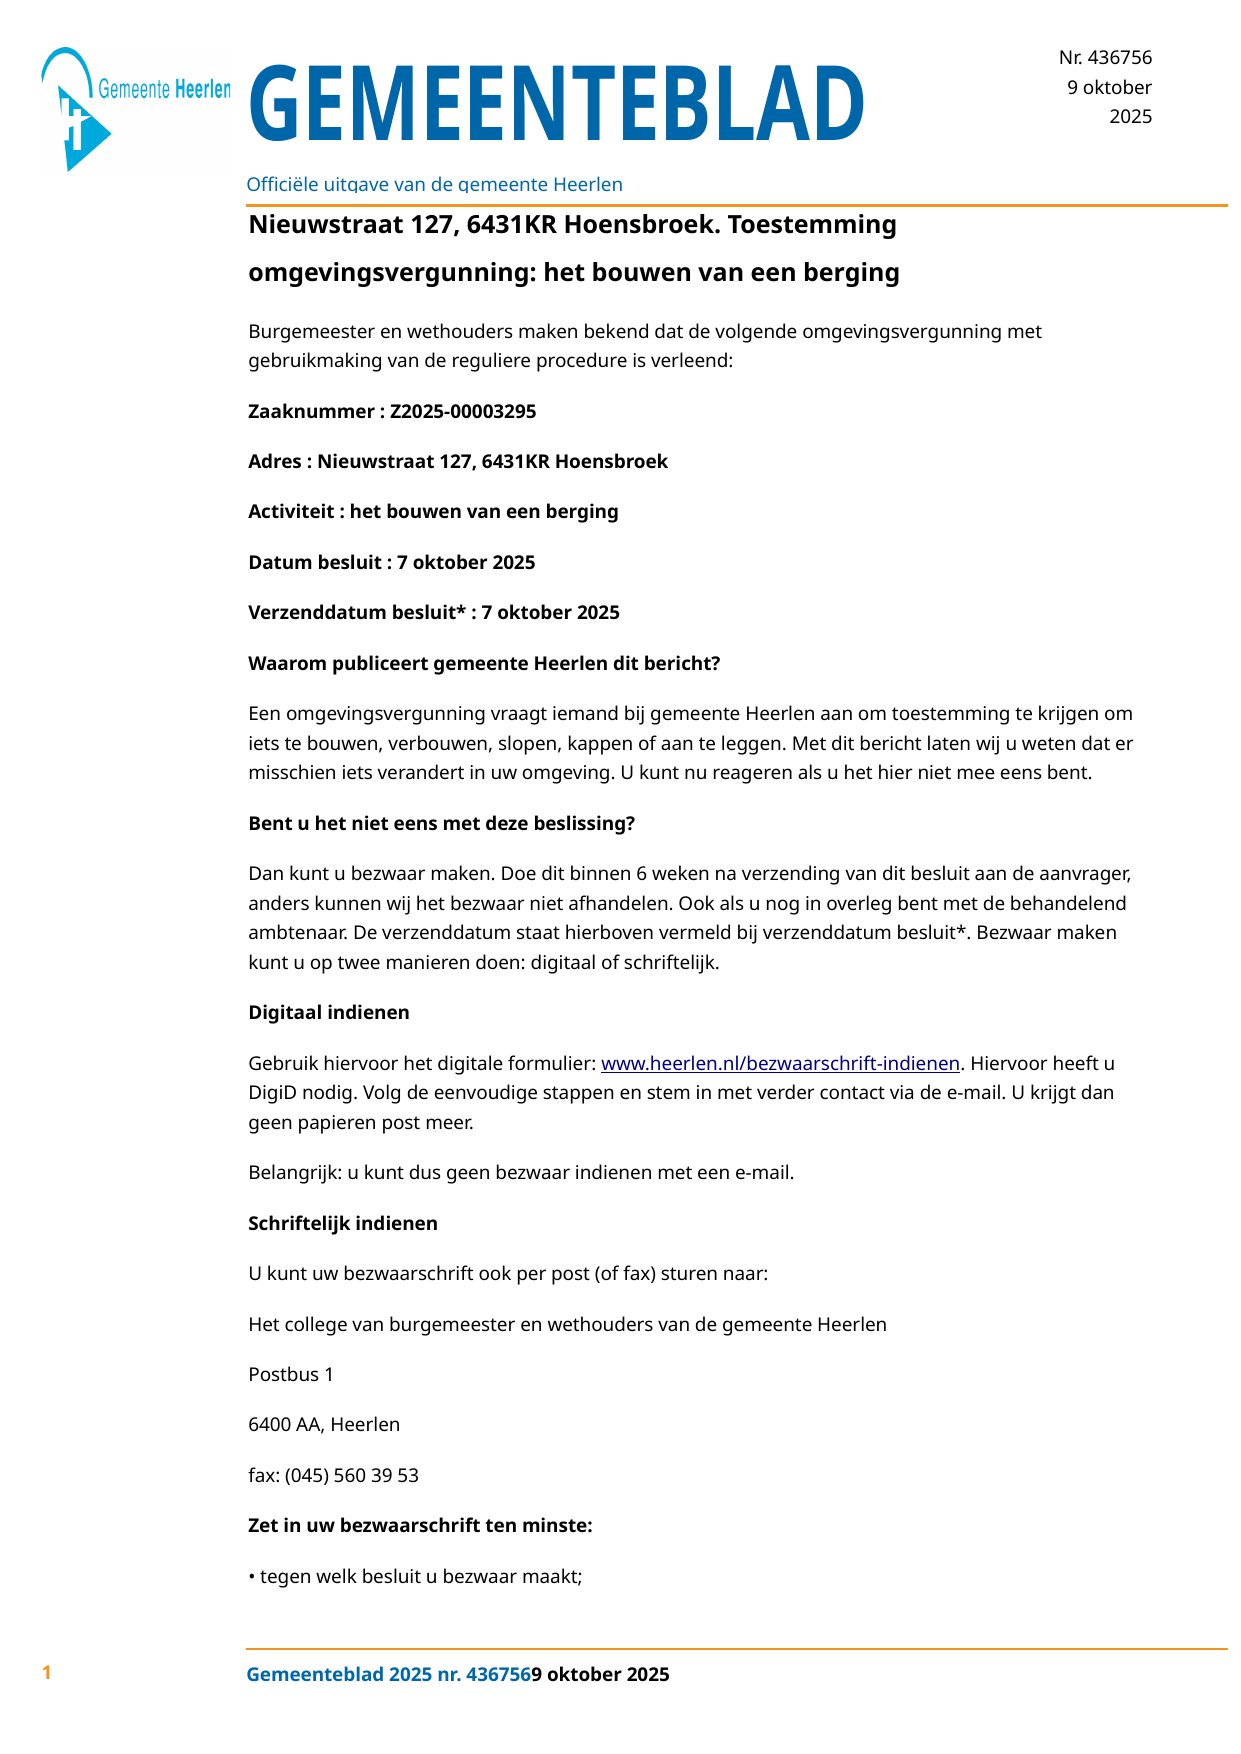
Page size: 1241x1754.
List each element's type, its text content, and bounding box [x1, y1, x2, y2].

text Het college van burgemeester en wethouders van de gemeente Heerlen [248, 1311, 1152, 1337]
text 6400 AA, Heerlen [248, 1412, 1152, 1437]
text fax: (045) 560 39 53 [248, 1462, 1152, 1488]
text Schriftelijk indienen [248, 1210, 1152, 1236]
text Waarom publiceert gemeente Heerlen dit bericht? [248, 650, 1152, 676]
text Activiteit : het bouwen van een berging [248, 499, 1152, 524]
text Nieuwstraat 127, 6431KR Hoensbroek. Toestemming omgevingsvergunning: het bouwen van een berging [248, 207, 1152, 288]
text Gebruik hiervoor het digitale formulier: www.heerlen.nl/bezwaarschrift-indienen. Hiervoor heeft u DigiD nodig. Volg de eenvoudige stappen en stem in met verder contact via de e-mail. U krijgt dan geen papieren post meer. [248, 1050, 1152, 1135]
picture [41, 47, 59, 70]
text Datum besluit : 7 oktober 2025 [248, 549, 1152, 575]
text Belangrijk: u kunt dus geen bezwaar indienen met een e-mail. [248, 1159, 1152, 1185]
text Zet in uw bezwaarschrift ten minste: [248, 1512, 1152, 1538]
text Adres : Nieuwstraat 127, 6431KR Hoensbroek [248, 448, 1152, 474]
text Dan kunt u bezwaar maken. Doe dit binnen 6 weken na verzending van dit besluit aan de aanvrager, anders kunnen wij het bezwaar niet afhandelen. Ook als u nog in overleg bent met de behandelend ambtenaar. De verzenddatum staat hierboven vermeld bij verzenddatum besluit*. Bezwaar maken kunt u op twee manieren doen: digitaal of schriftelijk. [248, 860, 1152, 975]
text Bent u het niet eens met deze beslissing? [248, 810, 1152, 836]
text • tegen welk besluit u bezwaar maakt; [248, 1563, 1152, 1589]
text U kunt uw bezwaarschrift ook per post (of fax) sturen naar: [248, 1260, 1152, 1286]
picture [41, 47, 231, 172]
text Een omgevingsvergunning vraagt iemand bij gemeente Heerlen aan om toestemming te krijgen om iets te bouwen, verbouwen, slopen, kappen of aan te leggen. Met dit bericht laten wij u weten dat er misschien iets verandert in uw omgeving. U kunt nu reageren als u het hier niet mee eens bent. [248, 700, 1152, 785]
text Digitaal indienen [248, 999, 1152, 1025]
text Verzenddatum besluit* : 7 oktober 2025 [248, 599, 1152, 625]
text Burgemeester en wethouders maken bekend dat de volgende omgevingsvergunning met gebruikmaking van de reguliere procedure is verleend: [248, 318, 1152, 373]
text Zaaknummer : Z2025-00003295 [248, 398, 1152, 424]
text Postbus 1 [248, 1361, 1152, 1387]
